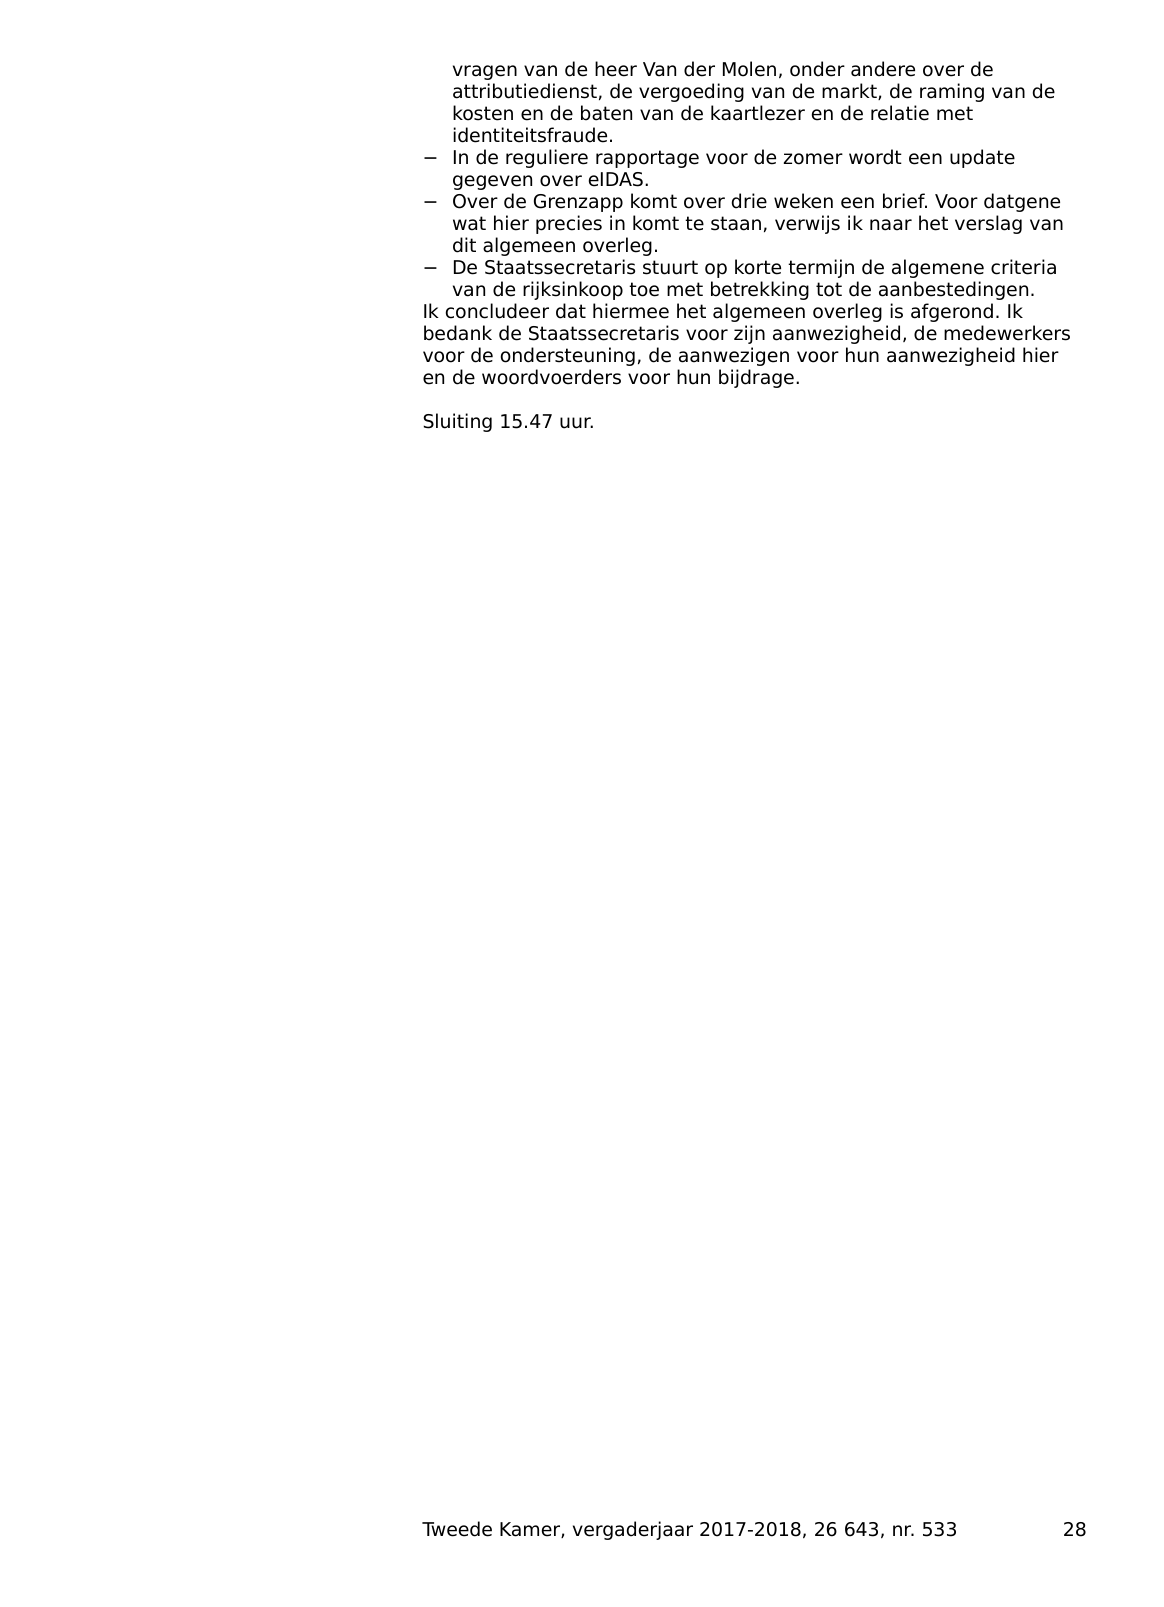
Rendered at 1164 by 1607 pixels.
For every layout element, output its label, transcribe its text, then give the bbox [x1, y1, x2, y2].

text vragen van de heer Van der Molen, onder andere over de attributiedienst, de vergoeding van de markt, de raming van de kosten en de baten van de kaartlezer en de relatie met identiteitsfraude. [422, 59, 1087, 147]
text − In de reguliere rapportage voor de zomer wordt een update gegeven over eIDAS. [422, 147, 1087, 191]
text − Over de Grenzapp komt over drie weken een brief. Voor datgene wat hier precies in komt te staan, verwijs ik naar het verslag van dit algemeen overleg. [422, 191, 1087, 257]
text − De Staatssecretaris stuurt op korte termijn de algemene criteria van de rijksinkoop toe met betrekking tot de aanbestedingen. [422, 257, 1087, 301]
text Sluiting 15.47 uur. [422, 411, 1087, 433]
text Ik concludeer dat hiermee het algemeen overleg is afgerond. Ik bedank de Staatssecretaris voor zijn aanwezigheid, de medewerkers voor de ondersteuning, de aanwezigen voor hun aanwezigheid hier en de woordvoerders voor hun bijdrage. [422, 301, 1087, 389]
